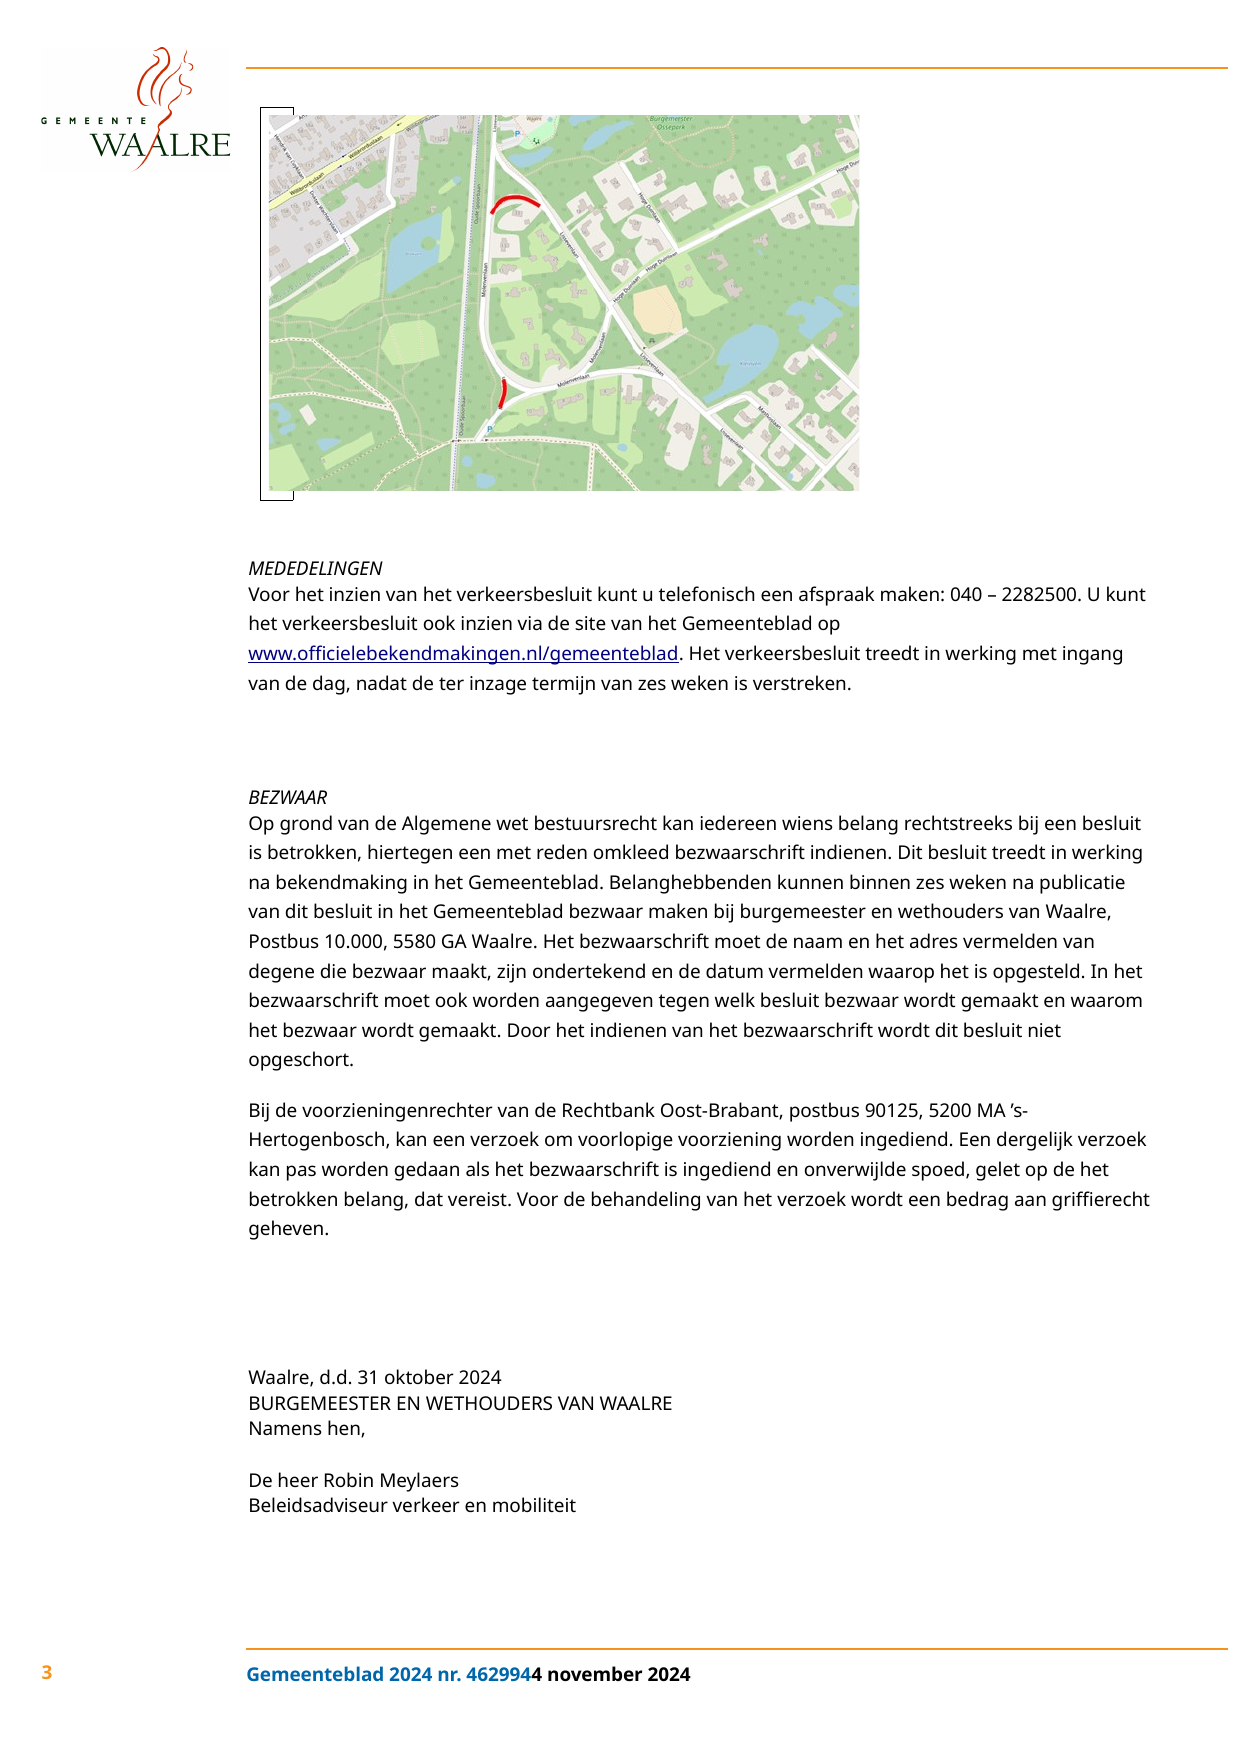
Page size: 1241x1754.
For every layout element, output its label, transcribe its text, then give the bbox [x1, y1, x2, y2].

picture [268, 115, 860, 491]
text Beleidsadviseur verkeer en mobiliteit [248, 1493, 1152, 1518]
text MEDEDELINGEN [248, 555, 1152, 581]
text Waalre, d.d. 31 oktober 2024 [248, 1364, 1152, 1390]
text Op grond van de Algemene wet bestuursrecht kan iedereen wiens belang rechtstreeks bij een besluit is betrokken, hiertegen een met reden omkleed bezwaarschrift indienen. Dit besluit treedt in werking na bekendmaking in het Gemeenteblad. Belanghebbenden kunnen binnen zes weken na publicatie van dit besluit in het Gemeenteblad bezwaar maken bij burgemeester en wethouders van Waalre, Postbus 10.000, 5580 GA Waalre. Het bezwaarschrift moet de naam en het adres vermelden van degene die bezwaar maakt, zijn ondertekend en de datum vermelden waarop het is opgesteld. In het bezwaarschrift moet ook worden aangegeven tegen welk besluit bezwaar wordt gemaakt en waarom het bezwaar wordt gemaakt. Door het indienen van het bezwaarschrift wordt dit besluit niet opgeschort. [248, 810, 1152, 1072]
text BURGEMEESTER EN WETHOUDERS VAN WAALRE [248, 1390, 1152, 1415]
text BEZWAAR [248, 784, 1152, 810]
text Namens hen, [248, 1415, 1152, 1441]
text Bij de voorzieningenrechter van de Rechtbank Oost-Brabant, postbus 90125, 5200 MA ’s-Hertogenbosch, kan een verzoek om voorlopige voorziening worden ingediend. Een dergelijk verzoek kan pas worden gedaan als het bezwaarschrift is ingediend en onverwijlde spoed, gelet op de het betrokken belang, dat vereist. Voor de behandeling van het verzoek wordt een bedrag aan griffierecht geheven. [248, 1097, 1152, 1241]
picture [41, 47, 231, 172]
text Voor het inzien van het verkeersbesluit kunt u telefonisch een afspraak maken: 040 – 2282500. U kunt het verkeersbesluit ook inzien via de site van het Gemeenteblad op www.officielebekendmakingen.nl/gemeenteblad. Het verkeersbesluit treedt in werking met ingang van de dag, nadat de ter inzage termijn van zes weken is verstreken. [248, 581, 1152, 696]
text De heer Robin Meylaers [248, 1467, 1152, 1493]
